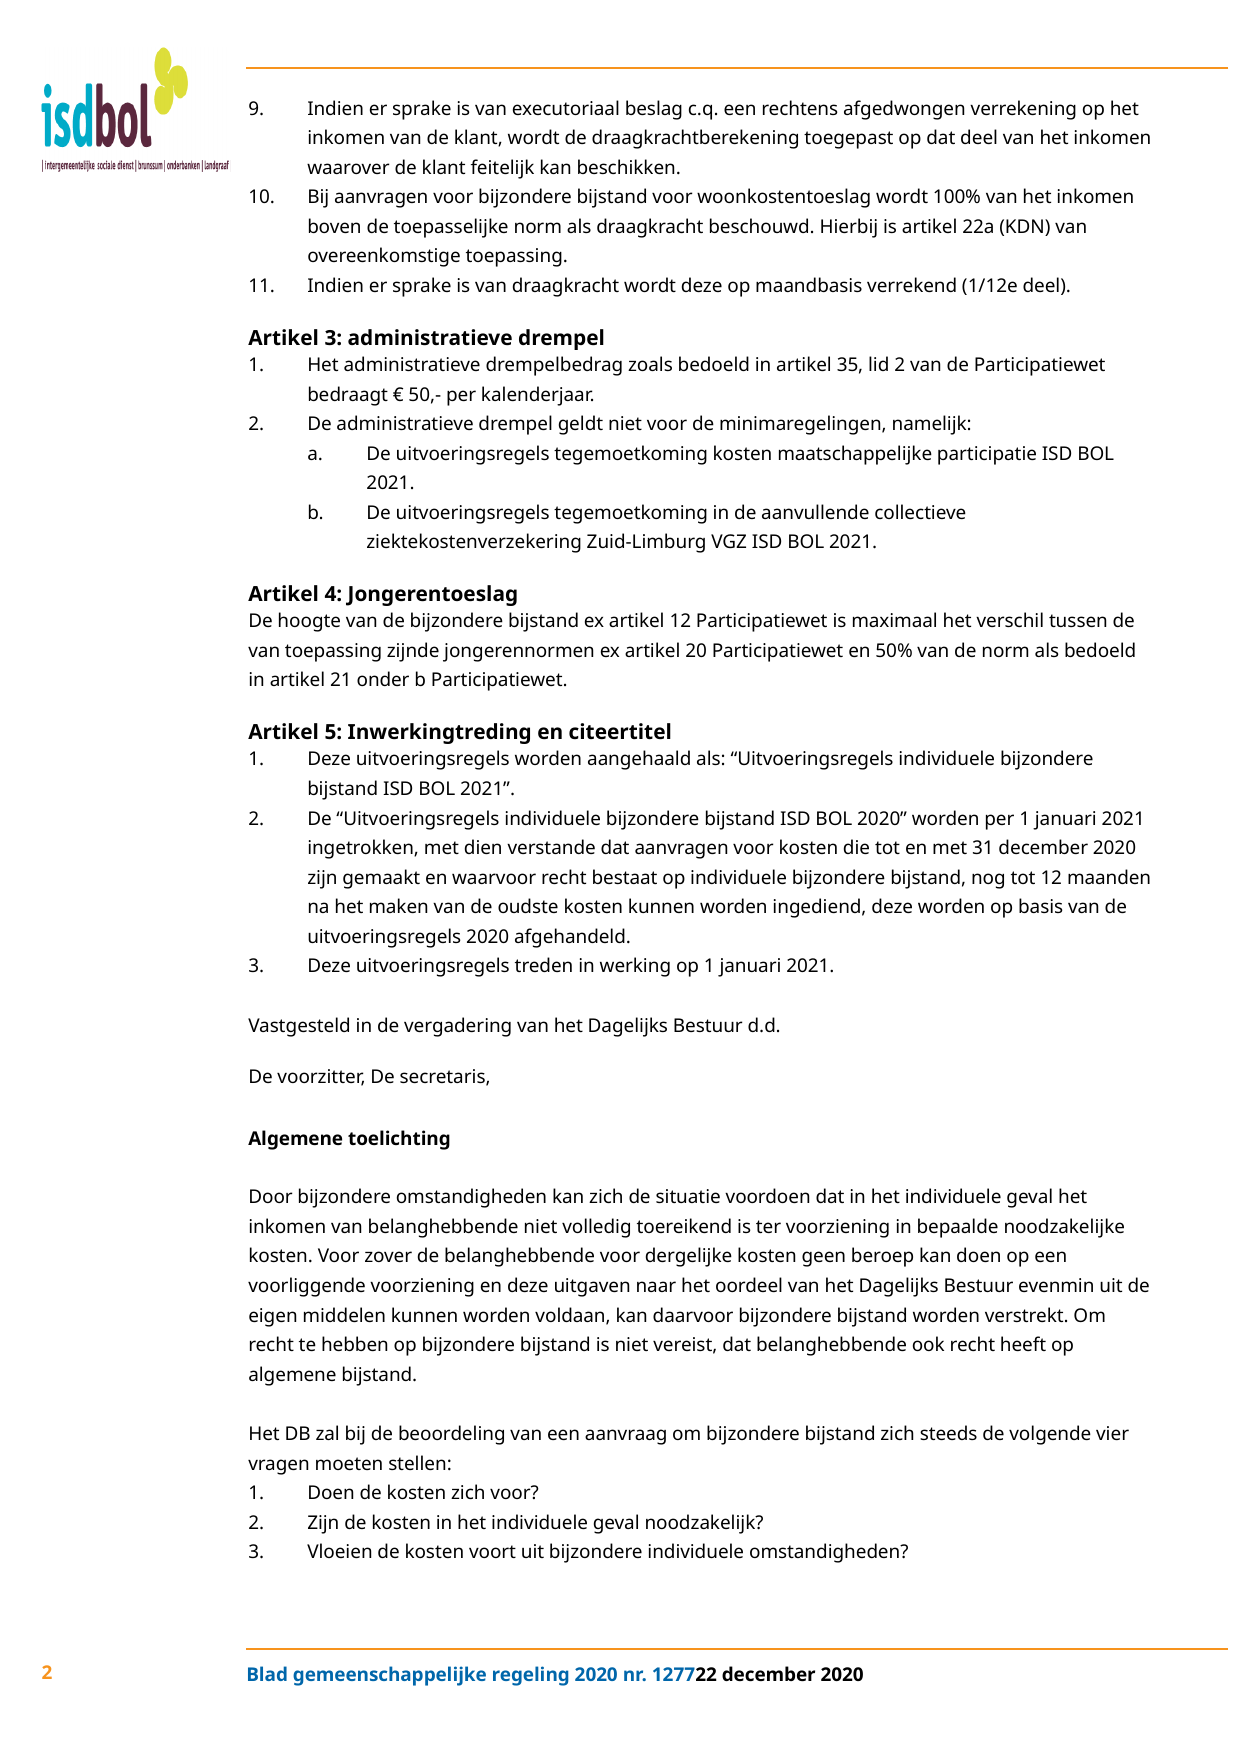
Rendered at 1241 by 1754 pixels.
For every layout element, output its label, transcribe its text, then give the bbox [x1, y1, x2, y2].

list De “Uitvoeringsregels individuele bijzondere bijstand ISD BOL 2020” worden per 1 januari 2021 ingetrokken, met dien verstande dat aanvragen voor kosten die tot en met 31 december 2020 zijn gemaakt en waarvoor recht bestaat op individuele bijzondere bijstand, nog tot 12 maanden na het maken van de oudste kosten kunnen worden ingediend, deze worden op basis van de uitvoeringsregels 2020 afgehandeld. [248, 805, 1152, 949]
list Doen de kosten zich voor? [248, 1479, 1152, 1505]
list De administratieve drempel geldt niet voor de minimaregelingen, namelijk: [248, 410, 1152, 436]
text Het DB zal bij de beoordeling van een aanvraag om bijzondere bijstand zich steeds de volgende vier vragen moeten stellen: [248, 1420, 1152, 1476]
list Indien er sprake is van executoriaal beslag c.q. een rechtens afgedwongen verrekening op het inkomen van de klant, wordt de draagkrachtberekening toegepast op dat deel van het inkomen waarover de klant feitelijk kan beschikken. [248, 95, 1152, 180]
list Deze uitvoeringsregels treden in werking op 1 januari 2021. [248, 953, 1152, 978]
list Het administratieve drempelbedrag zoals bedoeld in artikel 35, lid 2 van de Participatiewet bedraagt € 50,- per kalenderjaar. [248, 351, 1152, 406]
picture [41, 47, 231, 172]
list Vloeien de kosten voort uit bijzondere individuele omstandigheden? [248, 1538, 1152, 1564]
text Artikel 3: administratieve drempel [248, 323, 1152, 351]
list Deze uitvoeringsregels worden aangehaald als: “Uitvoeringsregels individuele bijzondere bijstand ISD BOL 2021”. [248, 746, 1152, 801]
text Door bijzondere omstandigheden kan zich de situatie voordoen dat in het individuele geval het inkomen van belanghebbende niet volledig toereikend is ter voorziening in bepaalde noodzakelijke kosten. Voor zover de belanghebbende voor dergelijke kosten geen beroep kan doen op een voorliggende voorziening en deze uitgaven naar het oordeel van het Dagelijks Bestuur evenmin uit de eigen middelen kunnen worden voldaan, kan daarvoor bijzondere bijstand worden verstrekt. Om recht te hebben op bijzondere bijstand is niet vereist, dat belanghebbende ook recht heeft op algemene bijstand. [248, 1183, 1152, 1387]
list Zijn de kosten in het individuele geval noodzakelijk? [248, 1509, 1152, 1535]
text Artikel 5: Inwerkingtreding en citeertitel [248, 717, 1152, 746]
text Artikel 4: Jongerentoeslag [248, 579, 1152, 607]
text De hoogte van de bijzondere bijstand ex artikel 12 Participatiewet is maximaal het verschil tussen de van toepassing zijnde jongerennormen ex artikel 20 Participatiewet en 50% van de norm als bedoeld in artikel 21 onder b Participatiewet. [248, 607, 1152, 692]
text De voorzitter, De secretaris, [248, 1063, 1152, 1089]
text Algemene toelichting [248, 1115, 1152, 1154]
text Vastgesteld in de vergadering van het Dagelijks Bestuur d.d. [248, 1012, 1152, 1037]
list De uitvoeringsregels tegemoetkoming kosten maatschappelijke participatie ISD BOL 2021. [307, 440, 1152, 495]
list Bij aanvragen voor bijzondere bijstand voor woonkostentoeslag wordt 100% van het inkomen boven de toepasselijke norm als draagkracht beschouwd. Hierbij is artikel 22a (KDN) van overeenkomstige toepassing. [248, 183, 1152, 268]
list De uitvoeringsregels tegemoetkoming in de aanvullende collectieve ziektekostenverzekering Zuid-Limburg VGZ ISD BOL 2021. [307, 499, 1152, 554]
list Indien er sprake is van draagkracht wordt deze op maandbasis verrekend (1/12e deel). [248, 272, 1152, 298]
